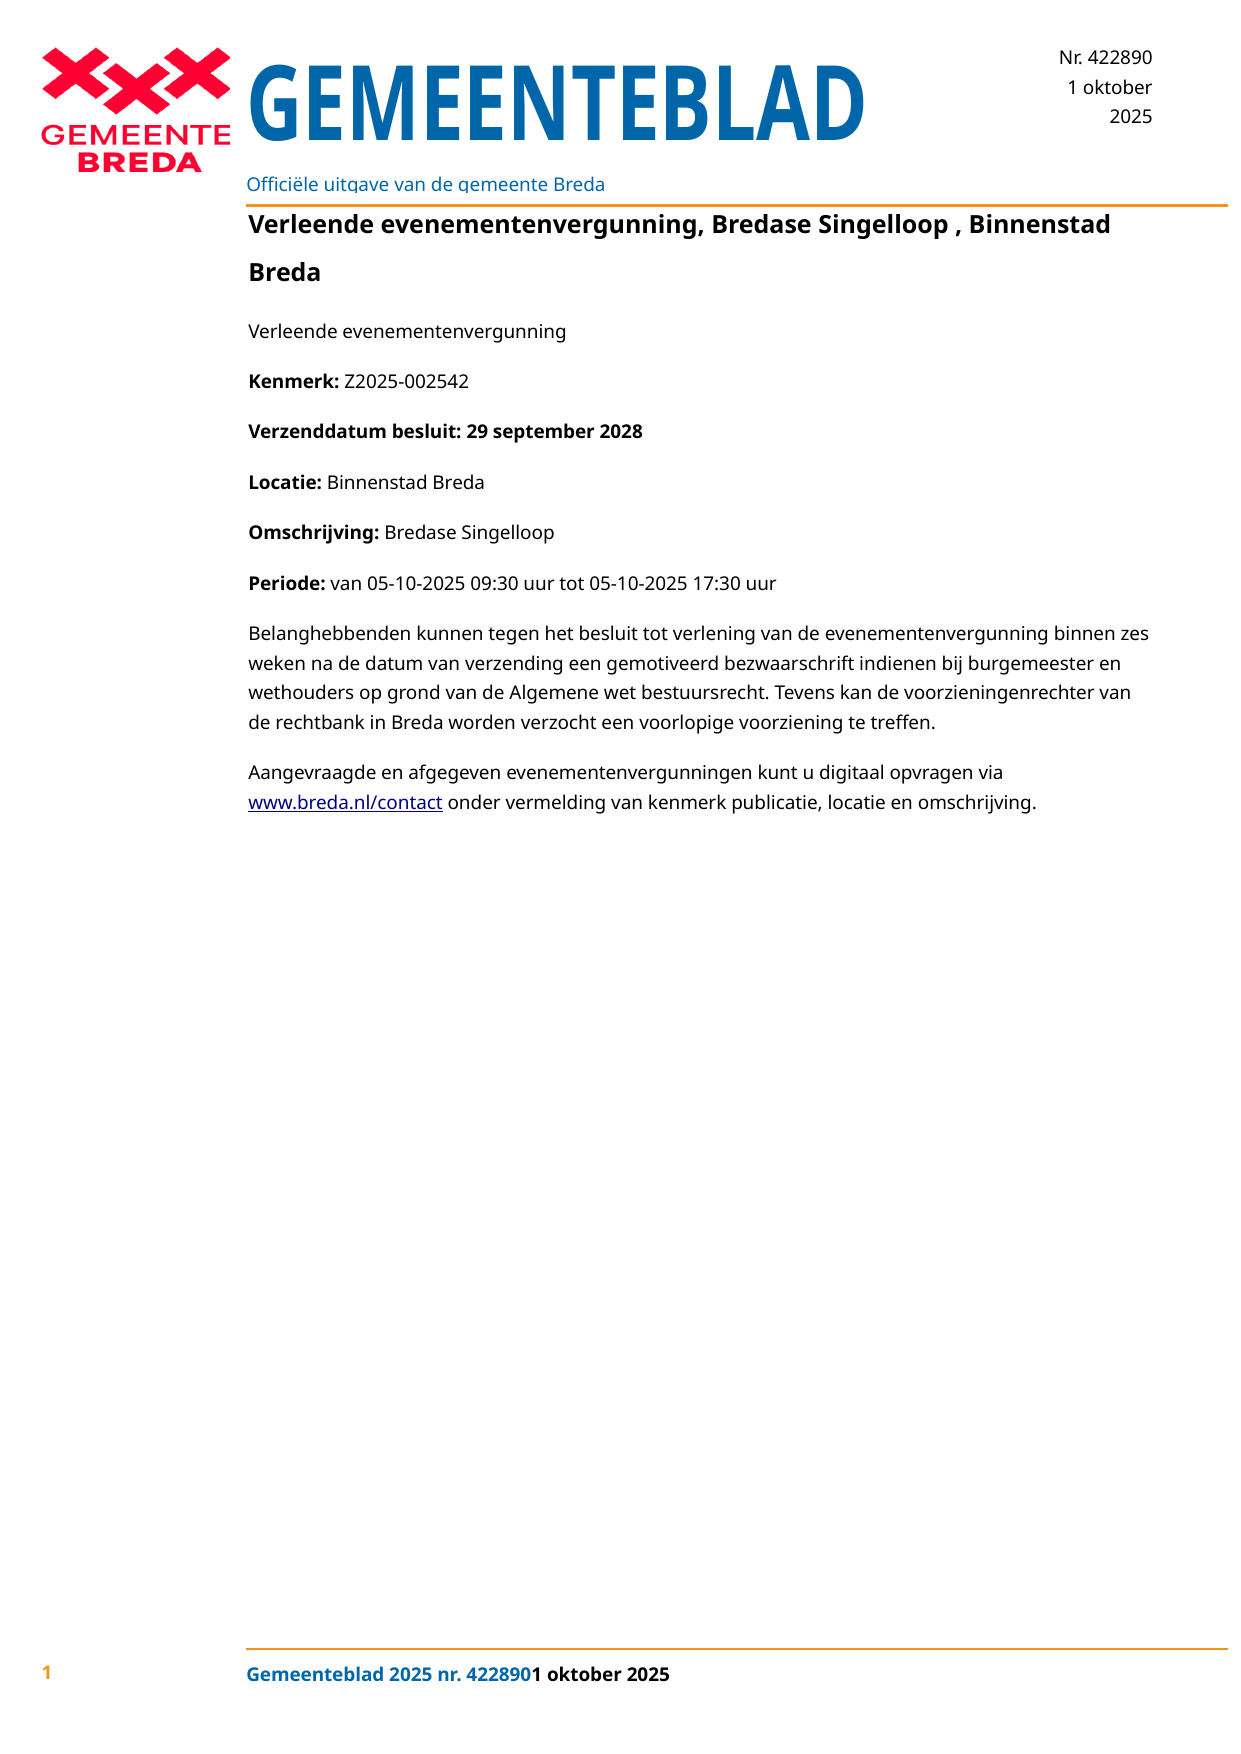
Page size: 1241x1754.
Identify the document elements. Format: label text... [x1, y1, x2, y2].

text Periode: van 05-10-2025 09:30 uur tot 05-10-2025 17:30 uur [248, 570, 1152, 596]
text Verleende evenementenvergunning [248, 318, 1152, 344]
text Omschrijving: Bredase Singelloop [248, 519, 1152, 545]
text Belanghebbenden kunnen tegen het besluit tot verlening van de evenementenvergunning binnen zes weken na de datum van verzending een gemotiveerd bezwaarschrift indienen bij burgemeester en wethouders op grond van de Algemene wet bestuursrecht. Tevens kan de voorzieningenrechter van de rechtbank in Breda worden verzocht een voorlopige voorziening te treffen. [248, 620, 1152, 735]
picture [41, 47, 231, 172]
text Verleende evenementenvergunning, Bredase Singelloop , Binnenstad Breda [248, 207, 1152, 288]
text Aangevraagde en afgegeven evenementenvergunningen kunt u digitaal opvragen via www.breda.nl/contact onder vermelding van kenmerk publicatie, locatie en omschrijving. [248, 759, 1152, 815]
text Locatie: Binnenstad Breda [248, 469, 1152, 495]
text Kenmerk: Z2025-002542 [248, 368, 1152, 394]
text Verzenddatum besluit: 29 september 2028 [248, 419, 1152, 444]
